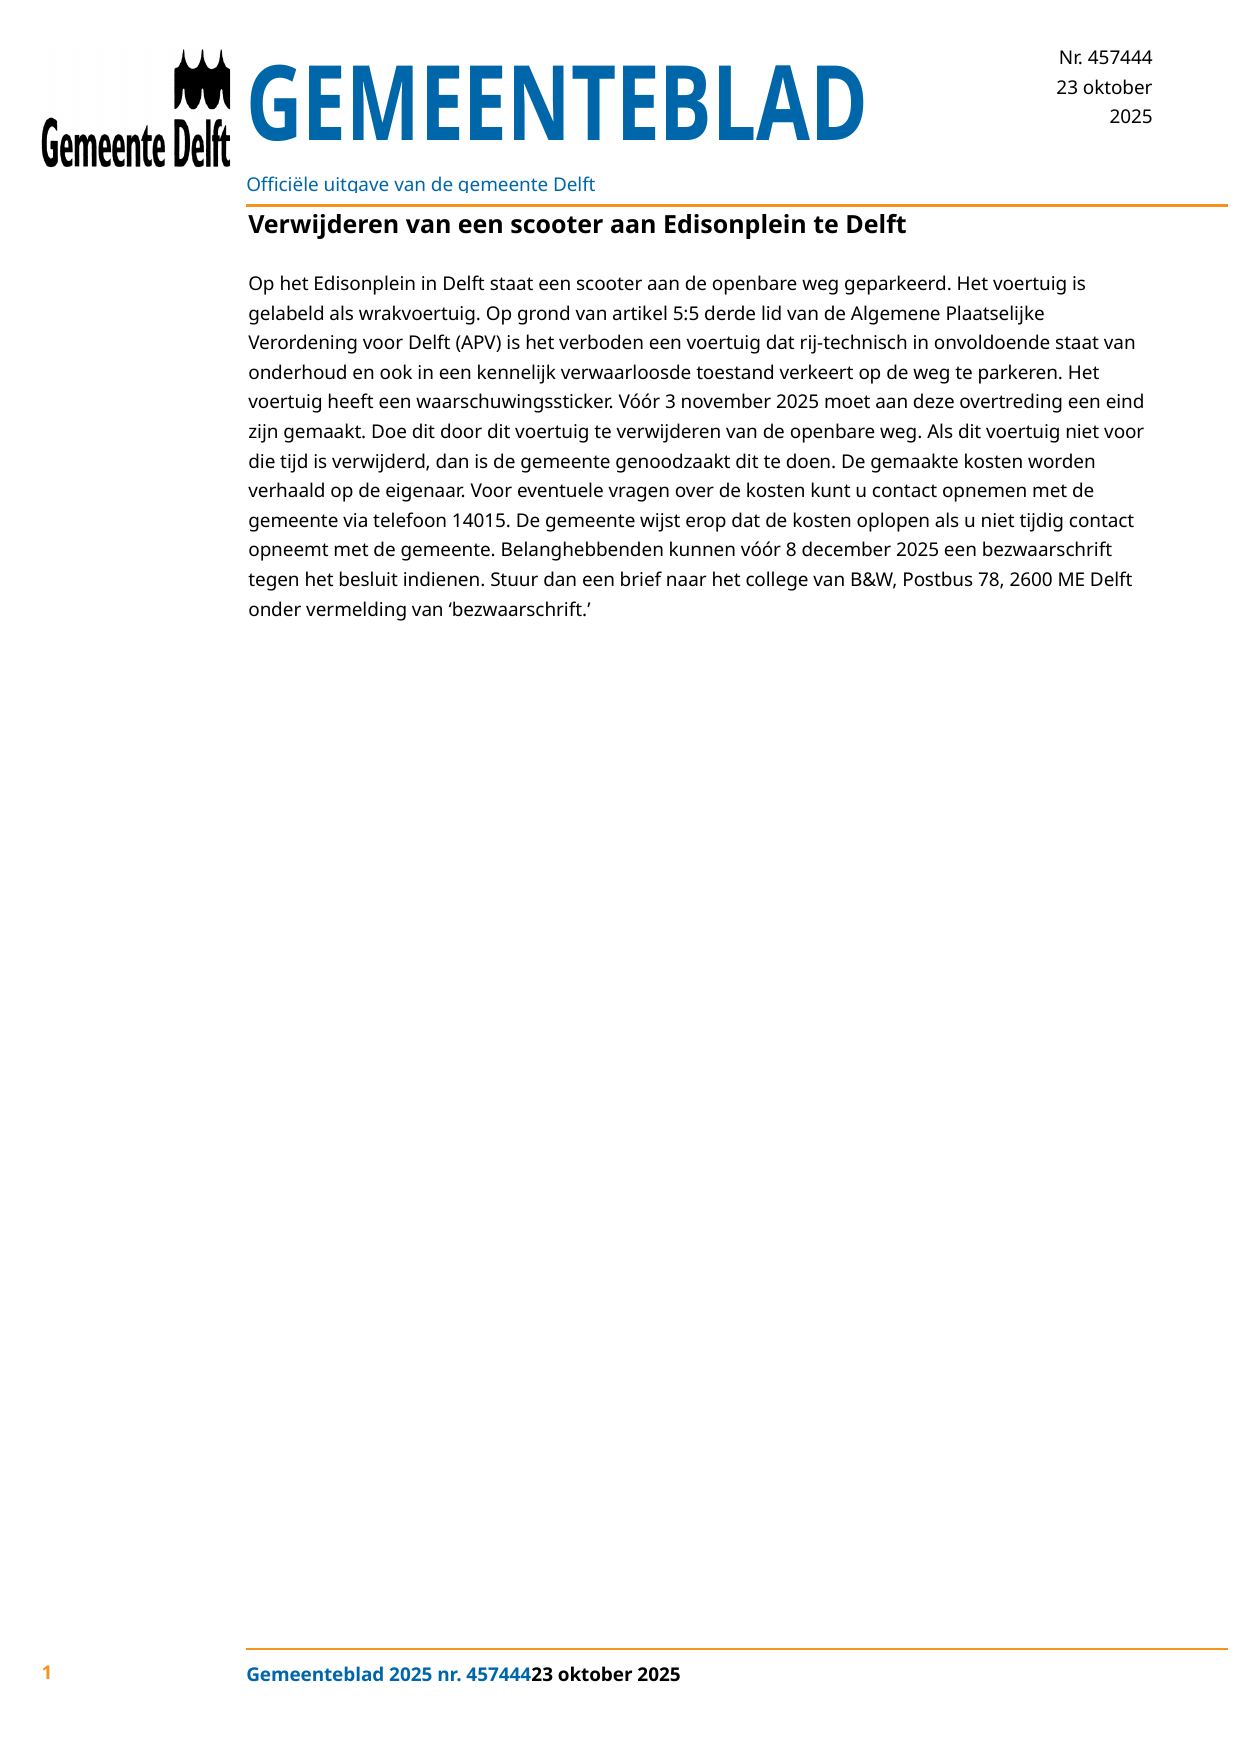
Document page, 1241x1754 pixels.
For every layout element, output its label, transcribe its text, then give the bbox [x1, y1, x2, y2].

text Op het Edisonplein in Delft staat een scooter aan de openbare weg geparkeerd. Het voertuig is gelabeld als wrakvoertuig. Op grond van artikel 5:5 derde lid van de Algemene Plaatselijke Verordening voor Delft (APV) is het verboden een voertuig dat rij-technisch in onvoldoende staat van onderhoud en ook in een kennelijk verwaarloosde toestand verkeert op de weg te parkeren. Het voertuig heeft een waarschuwingssticker. Vóór 3 november 2025 moet aan deze overtreding een eind zijn gemaakt. Doe dit door dit voertuig te verwijderen van de openbare weg. Als dit voertuig niet voor die tijd is verwijderd, dan is de gemeente genoodzaakt dit te doen. De gemaakte kosten worden verhaald op de eigenaar. Voor eventuele vragen over de kosten kunt u contact opnemen met de gemeente via telefoon 14015. De gemeente wijst erop dat de kosten oplopen als u niet tijdig contact opneemt met de gemeente. Belanghebbenden kunnen vóór 8 december 2025 een bezwaarschrift tegen het besluit indienen. Stuur dan een brief naar het college van B&W, Postbus 78, 2600 ME Delft onder vermelding van ‘bezwaarschrift.’ [248, 270, 1152, 621]
picture [41, 47, 231, 172]
text Verwijderen van een scooter aan Edisonplein te Delft [248, 207, 1152, 241]
